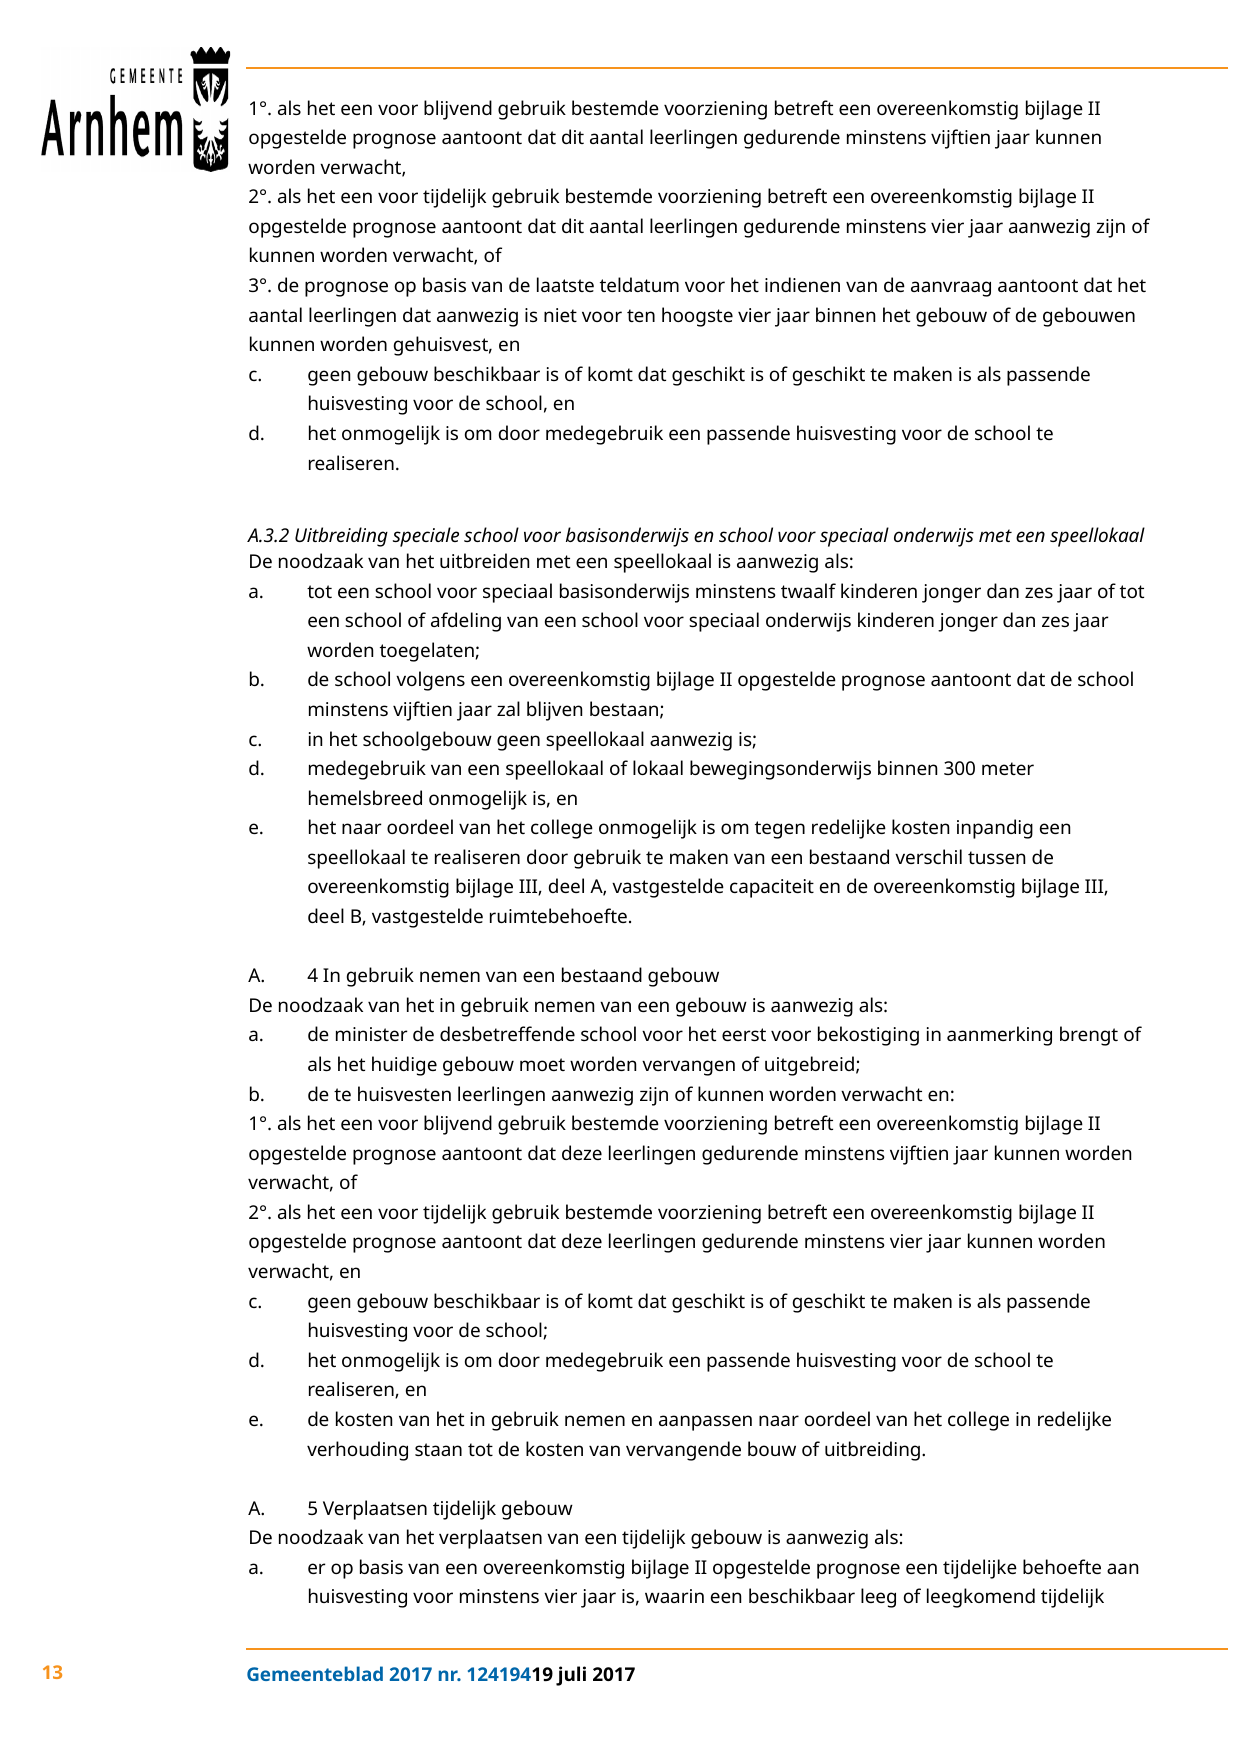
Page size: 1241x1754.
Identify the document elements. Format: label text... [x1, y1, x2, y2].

text 2°. als het een voor tijdelijk gebruik bestemde voorziening betreft een overeenkomstig bijlage II opgestelde prognose aantoont dat dit aantal leerlingen gedurende minstens vier jaar aanwezig zijn of kunnen worden verwacht, of [248, 183, 1152, 268]
list 5 Verplaatsen tijdelijk gebouw [248, 1495, 1152, 1521]
list er op basis van een overeenkomstig bijlage II opgestelde prognose een tijdelijke behoefte aan huisvesting voor minstens vier jaar is, waarin een beschikbaar leeg of leegkomend tijdelijk [248, 1554, 1152, 1609]
list de kosten van het in gebruik nemen en aanpassen naar oordeel van het college in redelijke verhouding staan tot de kosten van vervangende bouw of uitbreiding. [248, 1406, 1152, 1461]
text De noodzaak van het uitbreiden met een speellokaal is aanwezig als: [248, 548, 1152, 574]
text 1°. als het een voor blijvend gebruik bestemde voorziening betreft een overeenkomstig bijlage II opgestelde prognose aantoont dat dit aantal leerlingen gedurende minstens vijftien jaar kunnen worden verwacht, [248, 95, 1152, 180]
list de minister de desbetreffende school voor het eerst voor bekostiging in aanmerking brengt of als het huidige gebouw moet worden vervangen of uitgebreid; [248, 1022, 1152, 1077]
list 4 In gebruik nemen van een bestaand gebouw [248, 962, 1152, 988]
text 2°. als het een voor tijdelijk gebruik bestemde voorziening betreft een overeenkomstig bijlage II opgestelde prognose aantoont dat deze leerlingen gedurende minstens vier jaar kunnen worden verwacht, en [248, 1199, 1152, 1284]
list de te huisvesten leerlingen aanwezig zijn of kunnen worden verwacht en: [248, 1081, 1152, 1106]
text De noodzaak van het in gebruik nemen van een gebouw is aanwezig als: [248, 992, 1152, 1018]
list in het schoolgebouw geen speellokaal aanwezig is; [248, 726, 1152, 751]
text 1°. als het een voor blijvend gebruik bestemde voorziening betreft een overeenkomstig bijlage II opgestelde prognose aantoont dat deze leerlingen gedurende minstens vijftien jaar kunnen worden verwacht, of [248, 1110, 1152, 1195]
list geen gebouw beschikbaar is of komt dat geschikt is of geschikt te maken is als passende huisvesting voor de school, en [248, 361, 1152, 416]
list het onmogelijk is om door medegebruik een passende huisvesting voor de school te realiseren, en [248, 1347, 1152, 1402]
list het onmogelijk is om door medegebruik een passende huisvesting voor de school te realiseren. [248, 420, 1152, 476]
list de school volgens een overeenkomstig bijlage II opgestelde prognose aantoont dat de school minstens vijftien jaar zal blijven bestaan; [248, 667, 1152, 722]
list medegebruik van een speellokaal of lokaal bewegingsonderwijs binnen 300 meter hemelsbreed onmogelijk is, en [248, 755, 1152, 811]
list tot een school voor speciaal basisonderwijs minstens twaalf kinderen jonger dan zes jaar of tot een school of afdeling van een school voor speciaal onderwijs kinderen jonger dan zes jaar worden toegelaten; [248, 578, 1152, 663]
picture [41, 47, 231, 172]
text A.3.2 Uitbreiding speciale school voor basisonderwijs en school voor speciaal onderwijs met een speellokaal [248, 522, 1152, 548]
list het naar oordeel van het college onmogelijk is om tegen redelijke kosten inpandig een speellokaal te realiseren door gebruik te maken van een bestaand verschil tussen de overeenkomstig bijlage III, deel A, vastgestelde capaciteit en de overeenkomstig bijlage III, deel B, vastgestelde ruimtebehoefte. [248, 814, 1152, 929]
text 3°. de prognose op basis van de laatste teldatum voor het indienen van de aanvraag aantoont dat het aantal leerlingen dat aanwezig is niet voor ten hoogste vier jaar binnen het gebouw of de gebouwen kunnen worden gehuisvest, en [248, 272, 1152, 357]
text De noodzaak van het verplaatsen van een tijdelijk gebouw is aanwezig als: [248, 1524, 1152, 1550]
list geen gebouw beschikbaar is of komt dat geschikt is of geschikt te maken is als passende huisvesting voor de school; [248, 1288, 1152, 1343]
